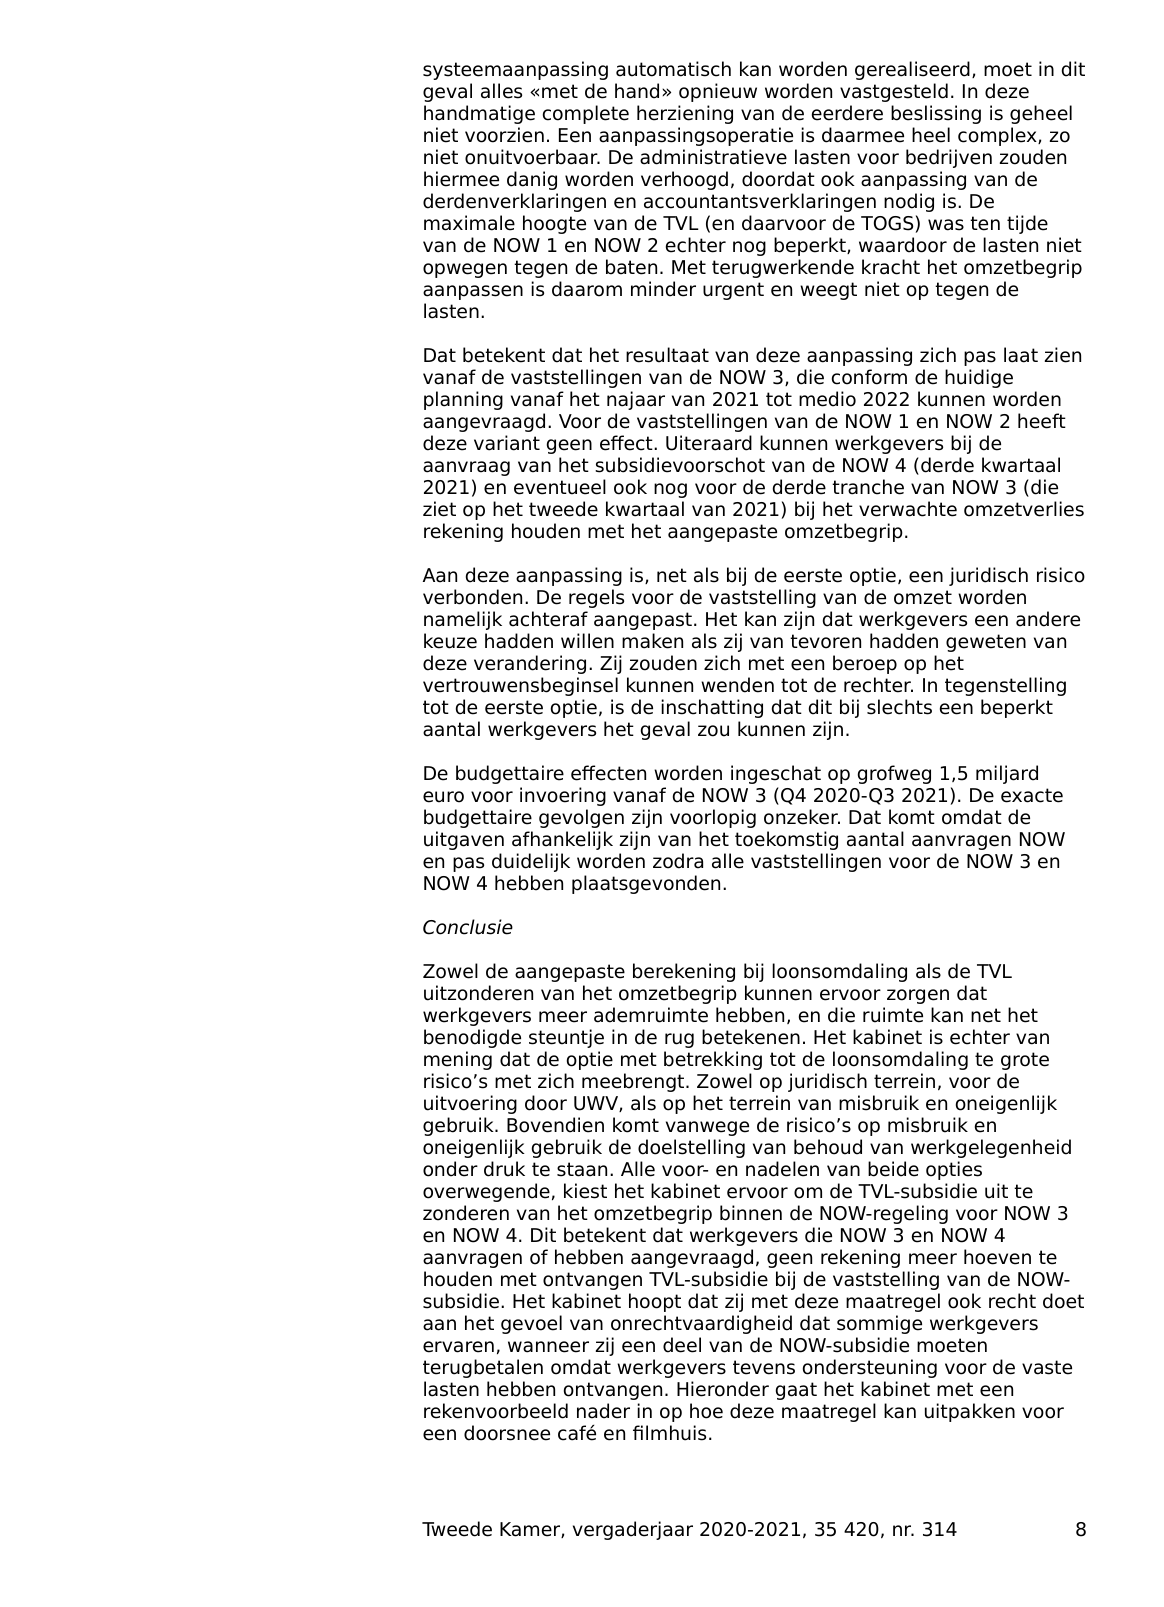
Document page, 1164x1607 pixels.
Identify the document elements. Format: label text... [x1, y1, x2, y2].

subtitle Conclusie [422, 917, 1087, 939]
text Dat betekent dat het resultaat van deze aanpassing zich pas laat zien vanaf de vaststellingen van de NOW 3, die conform de huidige planning vanaf het najaar van 2021 tot medio 2022 kunnen worden aangevraagd. Voor de vaststellingen van de NOW 1 en NOW 2 heeft deze variant geen effect. Uiteraard kunnen werkgevers bij de aanvraag van het subsidievoorschot van de NOW 4 (derde kwartaal 2021) en eventueel ook nog voor de derde tranche van NOW 3 (die ziet op het tweede kwartaal van 2021) bij het verwachte omzetverlies rekening houden met het aangepaste omzetbegrip. [422, 345, 1087, 543]
text systeemaanpassing automatisch kan worden gerealiseerd, moet in dit geval alles «met de hand» opnieuw worden vastgesteld. In deze handmatige complete herziening van de eerdere beslissing is geheel niet voorzien. Een aanpassingsoperatie is daarmee heel complex, zo niet onuitvoerbaar. De administratieve lasten voor bedrijven zouden hiermee danig worden verhoogd, doordat ook aanpassing van de derdenverklaringen en accountantsverklaringen nodig is. De maximale hoogte van de TVL (en daarvoor de TOGS) was ten tijde van de NOW 1 en NOW 2 echter nog beperkt, waardoor de lasten niet opwegen tegen de baten. Met terugwerkende kracht het omzetbegrip aanpassen is daarom minder urgent en weegt niet op tegen de lasten. [422, 59, 1087, 323]
text Aan deze aanpassing is, net als bij de eerste optie, een juridisch risico verbonden. De regels voor de vaststelling van de omzet worden namelijk achteraf aangepast. Het kan zijn dat werkgevers een andere keuze hadden willen maken als zij van tevoren hadden geweten van deze verandering. Zij zouden zich met een beroep op het vertrouwensbeginsel kunnen wenden tot de rechter. In tegenstelling tot de eerste optie, is de inschatting dat dit bij slechts een beperkt aantal werkgevers het geval zou kunnen zijn. [422, 565, 1087, 741]
text Zowel de aangepaste berekening bij loonsomdaling als de TVL uitzonderen van het omzetbegrip kunnen ervoor zorgen dat werkgevers meer ademruimte hebben, en die ruimte kan net het benodigde steuntje in de rug betekenen. Het kabinet is echter van mening dat de optie met betrekking tot de loonsomdaling te grote risico’s met zich meebrengt. Zowel op juridisch terrein, voor de uitvoering door UWV, als op het terrein van misbruik en oneigenlijk gebruik. Bovendien komt vanwege de risico’s op misbruik en oneigenlijk gebruik de doelstelling van behoud van werkgelegenheid onder druk te staan. Alle voor- en nadelen van beide opties overwegende, kiest het kabinet ervoor om de TVL-subsidie uit te zonderen van het omzetbegrip binnen de NOW-regeling voor NOW 3 en NOW 4. Dit betekent dat werkgevers die NOW 3 en NOW 4 aanvragen of hebben aangevraagd, geen rekening meer hoeven te houden met ontvangen TVL-subsidie bij de vaststelling van de NOW-subsidie. Het kabinet hoopt dat zij met deze maatregel ook recht doet aan het gevoel van onrechtvaardigheid dat sommige werkgevers ervaren, wanneer zij een deel van de NOW-subsidie moeten terugbetalen omdat werkgevers tevens ondersteuning voor de vaste lasten hebben ontvangen. Hieronder gaat het kabinet met een rekenvoorbeeld nader in op hoe deze maatregel kan uitpakken voor een doorsnee café en filmhuis. [422, 961, 1087, 1445]
text De budgettaire effecten worden ingeschat op grofweg 1,5 miljard euro voor invoering vanaf de NOW 3 (Q4 2020-Q3 2021). De exacte budgettaire gevolgen zijn voorlopig onzeker. Dat komt omdat de uitgaven afhankelijk zijn van het toekomstig aantal aanvragen NOW en pas duidelijk worden zodra alle vaststellingen voor de NOW 3 en NOW 4 hebben plaatsgevonden. [422, 763, 1087, 895]
